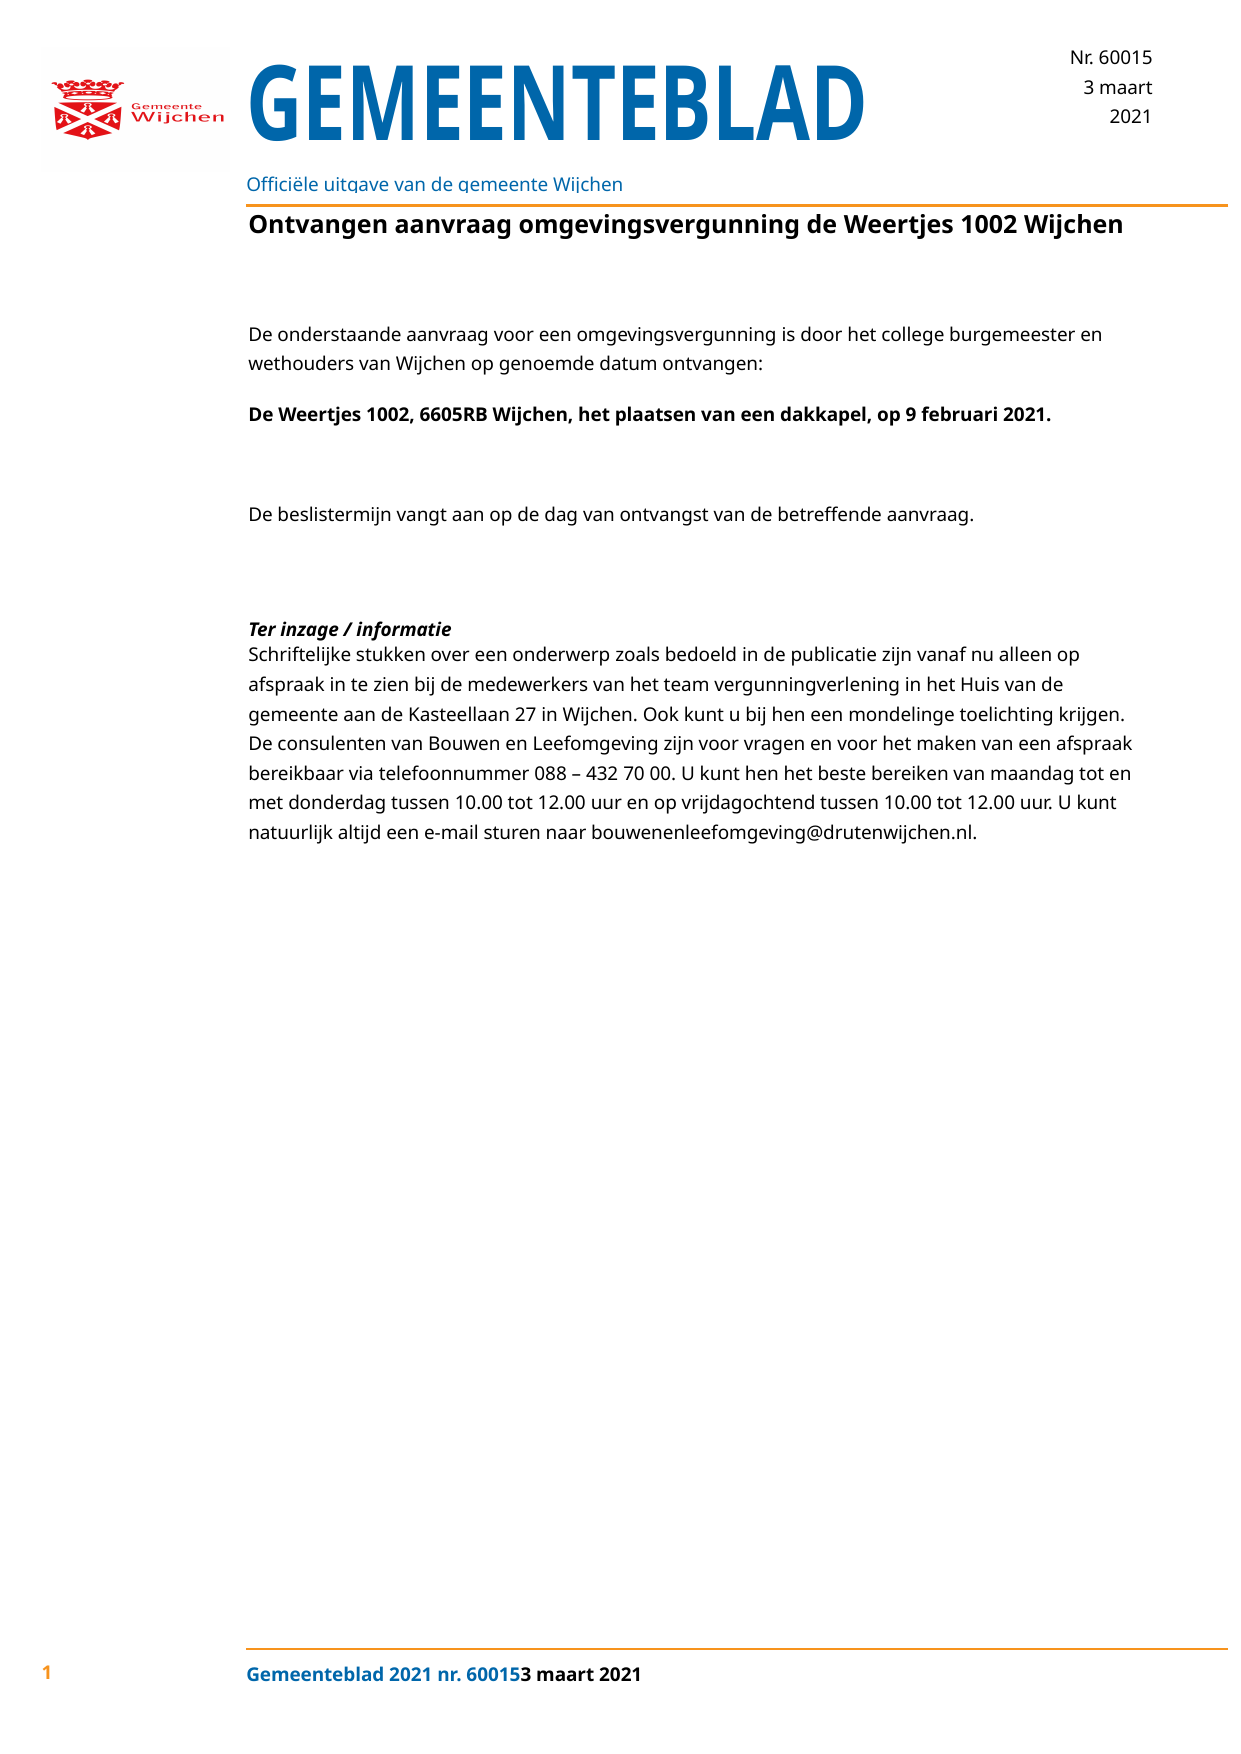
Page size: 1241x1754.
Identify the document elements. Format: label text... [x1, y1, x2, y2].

text De beslistermijn vangt aan op de dag van ontvangst van de betreffende aanvraag. [248, 502, 1152, 527]
text Ontvangen aanvraag omgevingsvergunning de Weertjes 1002 Wijchen [248, 207, 1152, 241]
text Ter inzage / informatie [248, 616, 1152, 642]
text Schriftelijke stukken over een onderwerp zoals bedoeld in de publicatie zijn vanaf nu alleen op afspraak in te zien bij de medewerkers van het team vergunningverlening in het Huis van de gemeente aan de Kasteellaan 27 in Wijchen. Ook kunt u bij hen een mondelinge toelichting krijgen. De consulenten van Bouwen en Leefomgeving zijn voor vragen en voor het maken van een afspraak bereikbaar via telefoonnummer 088 – 432 70 00. U kunt hen het beste bereiken van maandag tot en met donderdag tussen 10.00 tot 12.00 uur en op vrijdagochtend tussen 10.00 tot 12.00 uur. U kunt natuurlijk altijd een e-mail sturen naar bouwenenleefomgeving@drutenwijchen.nl. [248, 642, 1152, 845]
text De Weertjes 1002, 6605RB Wijchen, het plaatsen van een dakkapel, op 9 februari 2021. [248, 401, 1152, 426]
picture [41, 47, 231, 172]
text De onderstaande aanvraag voor een omgevingsvergunning is door het college burgemeester en wethouders van Wijchen op genoemde datum ontvangen: [248, 321, 1152, 376]
